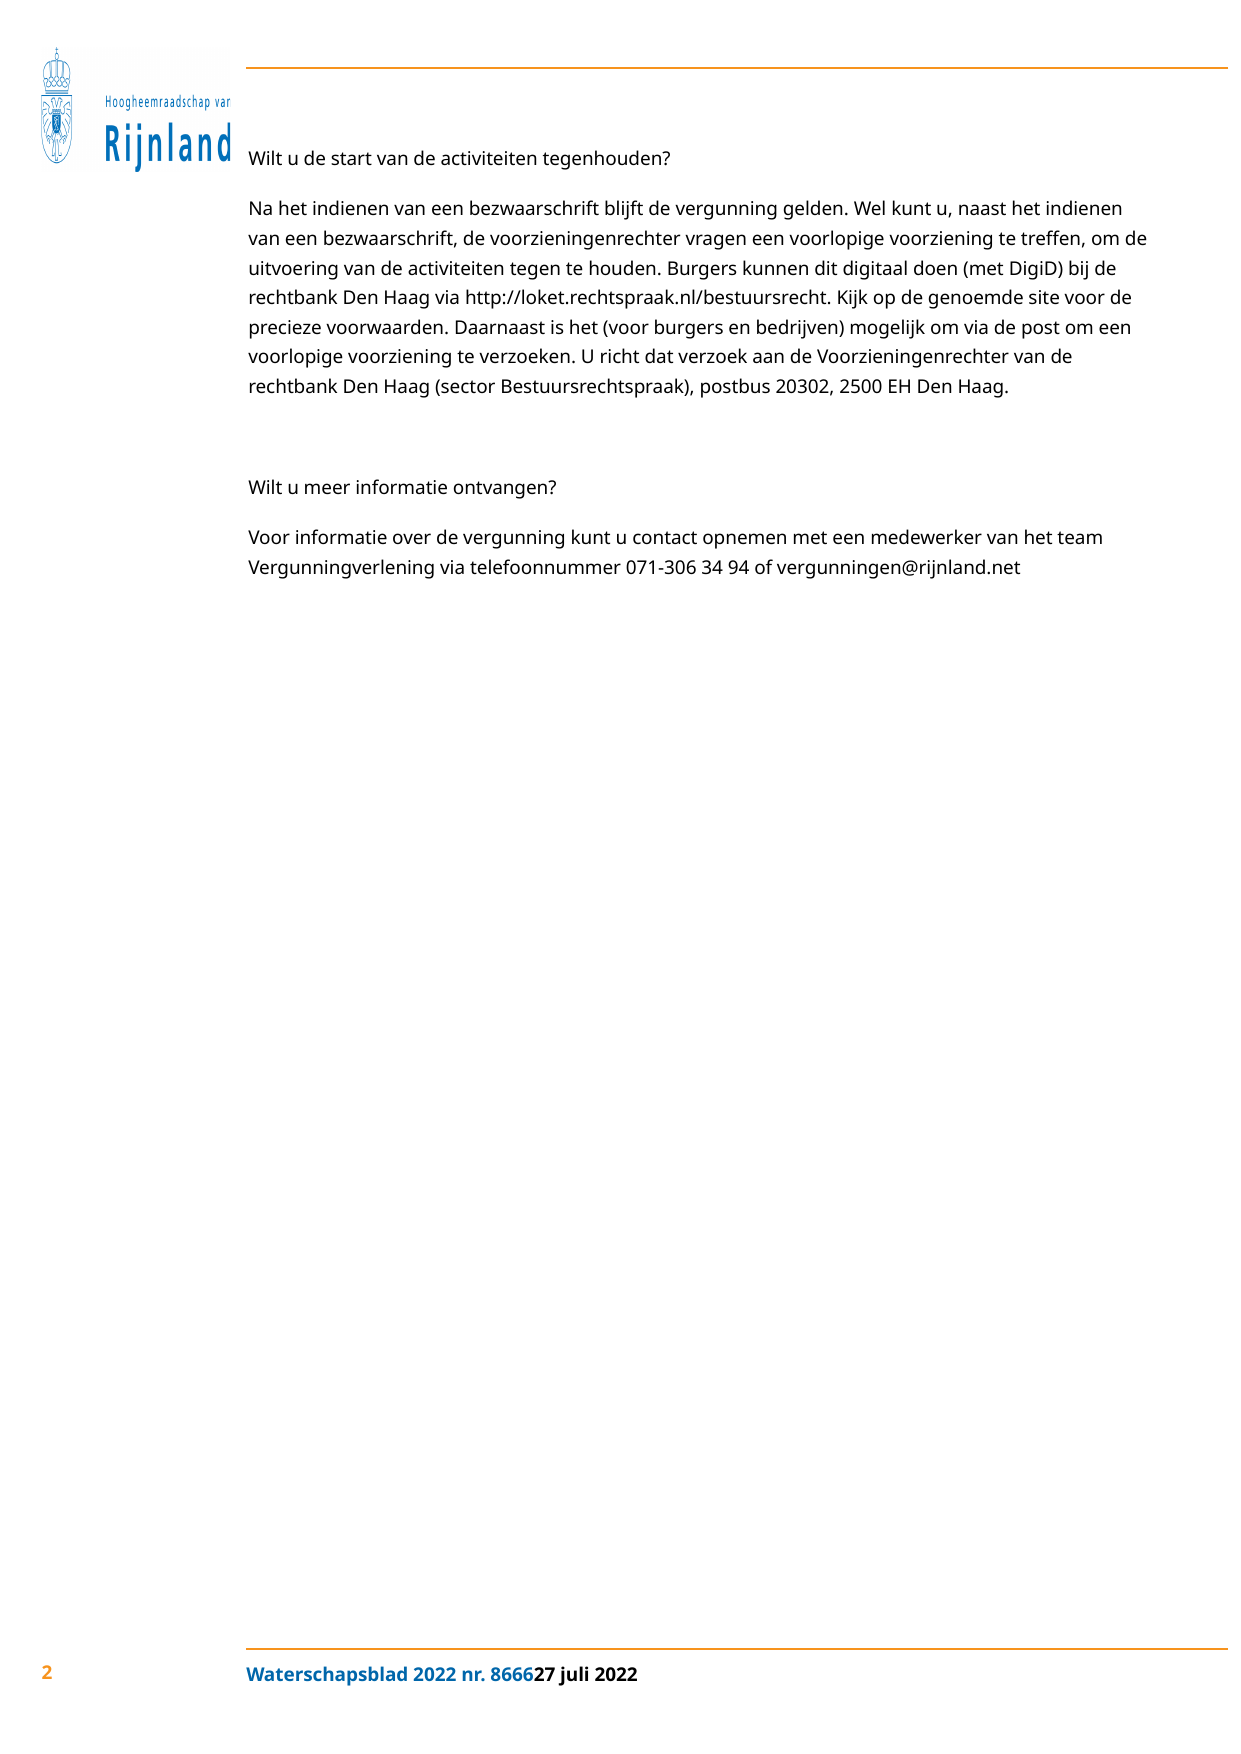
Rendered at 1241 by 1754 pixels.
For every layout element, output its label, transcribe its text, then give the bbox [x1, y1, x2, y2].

picture [41, 47, 231, 172]
text Wilt u meer informatie ontvangen? [248, 474, 1152, 500]
text Voor informatie over de vergunning kunt u contact opnemen met een medewerker van het team Vergunningverlening via telefoonnummer 071-306 34 94 of vergunningen@rijnland.net [248, 524, 1152, 580]
text Na het indienen van een bezwaarschrift blijft de vergunning gelden. Wel kunt u, naast het indienen van een bezwaarschrift, de voorzieningenrechter vragen een voorlopige voorziening te treffen, om de uitvoering van de activiteiten tegen te houden. Burgers kunnen dit digitaal doen (met DigiD) bij de rechtbank Den Haag via http://loket.rechtspraak.nl/bestuursrecht. Kijk op de genoemde site voor de precieze voorwaarden. Daarnaast is het (voor burgers en bedrijven) mogelijk om via de post om een voorlopige voorziening te verzoeken. U richt dat verzoek aan de Voorzieningenrechter van de rechtbank Den Haag (sector Bestuursrechtspraak), postbus 20302, 2500 EH Den Haag. [248, 196, 1152, 399]
text Wilt u de start van de activiteiten tegenhouden? [248, 145, 1152, 171]
